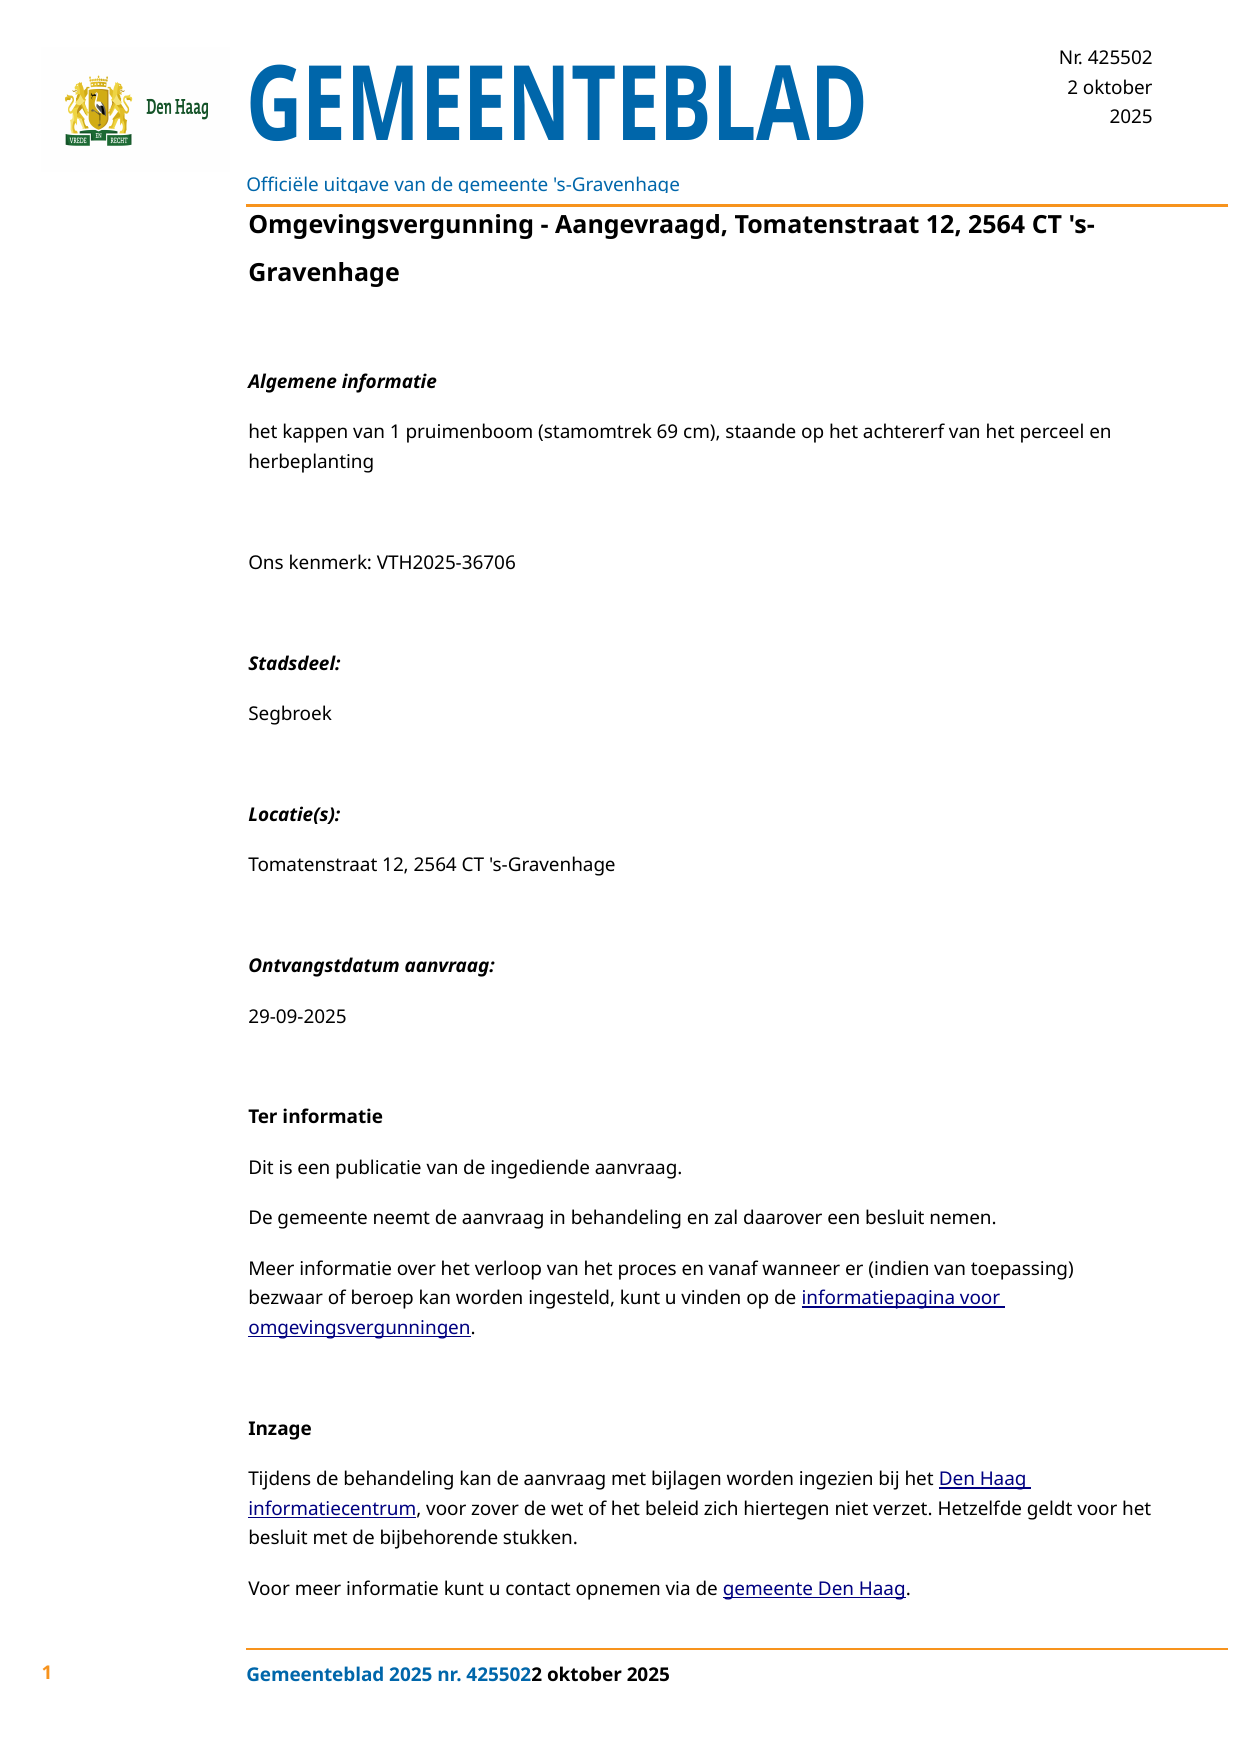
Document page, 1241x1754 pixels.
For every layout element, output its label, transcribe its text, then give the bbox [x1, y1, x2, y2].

text Dit is een publicatie van de ingediende aanvraag. [248, 1154, 1152, 1180]
text Meer informatie over het verloop van het proces en vanaf wanneer er (indien van toepassing) bezwaar of beroep kan worden ingesteld, kunt u vinden op de informatiepagina voor omgevingsvergunningen. [248, 1255, 1152, 1340]
text Omgevingsvergunning - Aangevraagd, Tomatenstraat 12, 2564 CT 's-Gravenhage [248, 207, 1152, 288]
text Ons kenmerk: VTH2025-36706 [248, 549, 1152, 575]
text Ter informatie [248, 1104, 1152, 1129]
text Stadsdeel: [248, 650, 1152, 676]
text 29-09-2025 [248, 1003, 1152, 1029]
picture [41, 47, 231, 172]
text het kappen van 1 pruimenboom (stamomtrek 69 cm), staande op het achtererf van het perceel en herbeplanting [248, 419, 1152, 474]
text De gemeente neemt de aanvraag in behandeling en zal daarover een besluit nemen. [248, 1204, 1152, 1230]
text Inzage [248, 1415, 1152, 1441]
text Tomatenstraat 12, 2564 CT 's-Gravenhage [248, 852, 1152, 877]
text Segbroek [248, 700, 1152, 726]
text Ontvangstdatum aanvraag: [248, 952, 1152, 978]
text Tijdens de behandeling kan de aanvraag met bijlagen worden ingezien bij het Den Haag informatiecentrum, voor zover de wet of het beleid zich hiertegen niet verzet. Hetzelfde geldt voor het besluit met de bijbehorende stukken. [248, 1465, 1152, 1550]
text Voor meer informatie kunt u contact opnemen via de gemeente Den Haag. [248, 1575, 1152, 1601]
text Algemene informatie [248, 368, 1152, 394]
text Locatie(s): [248, 801, 1152, 827]
